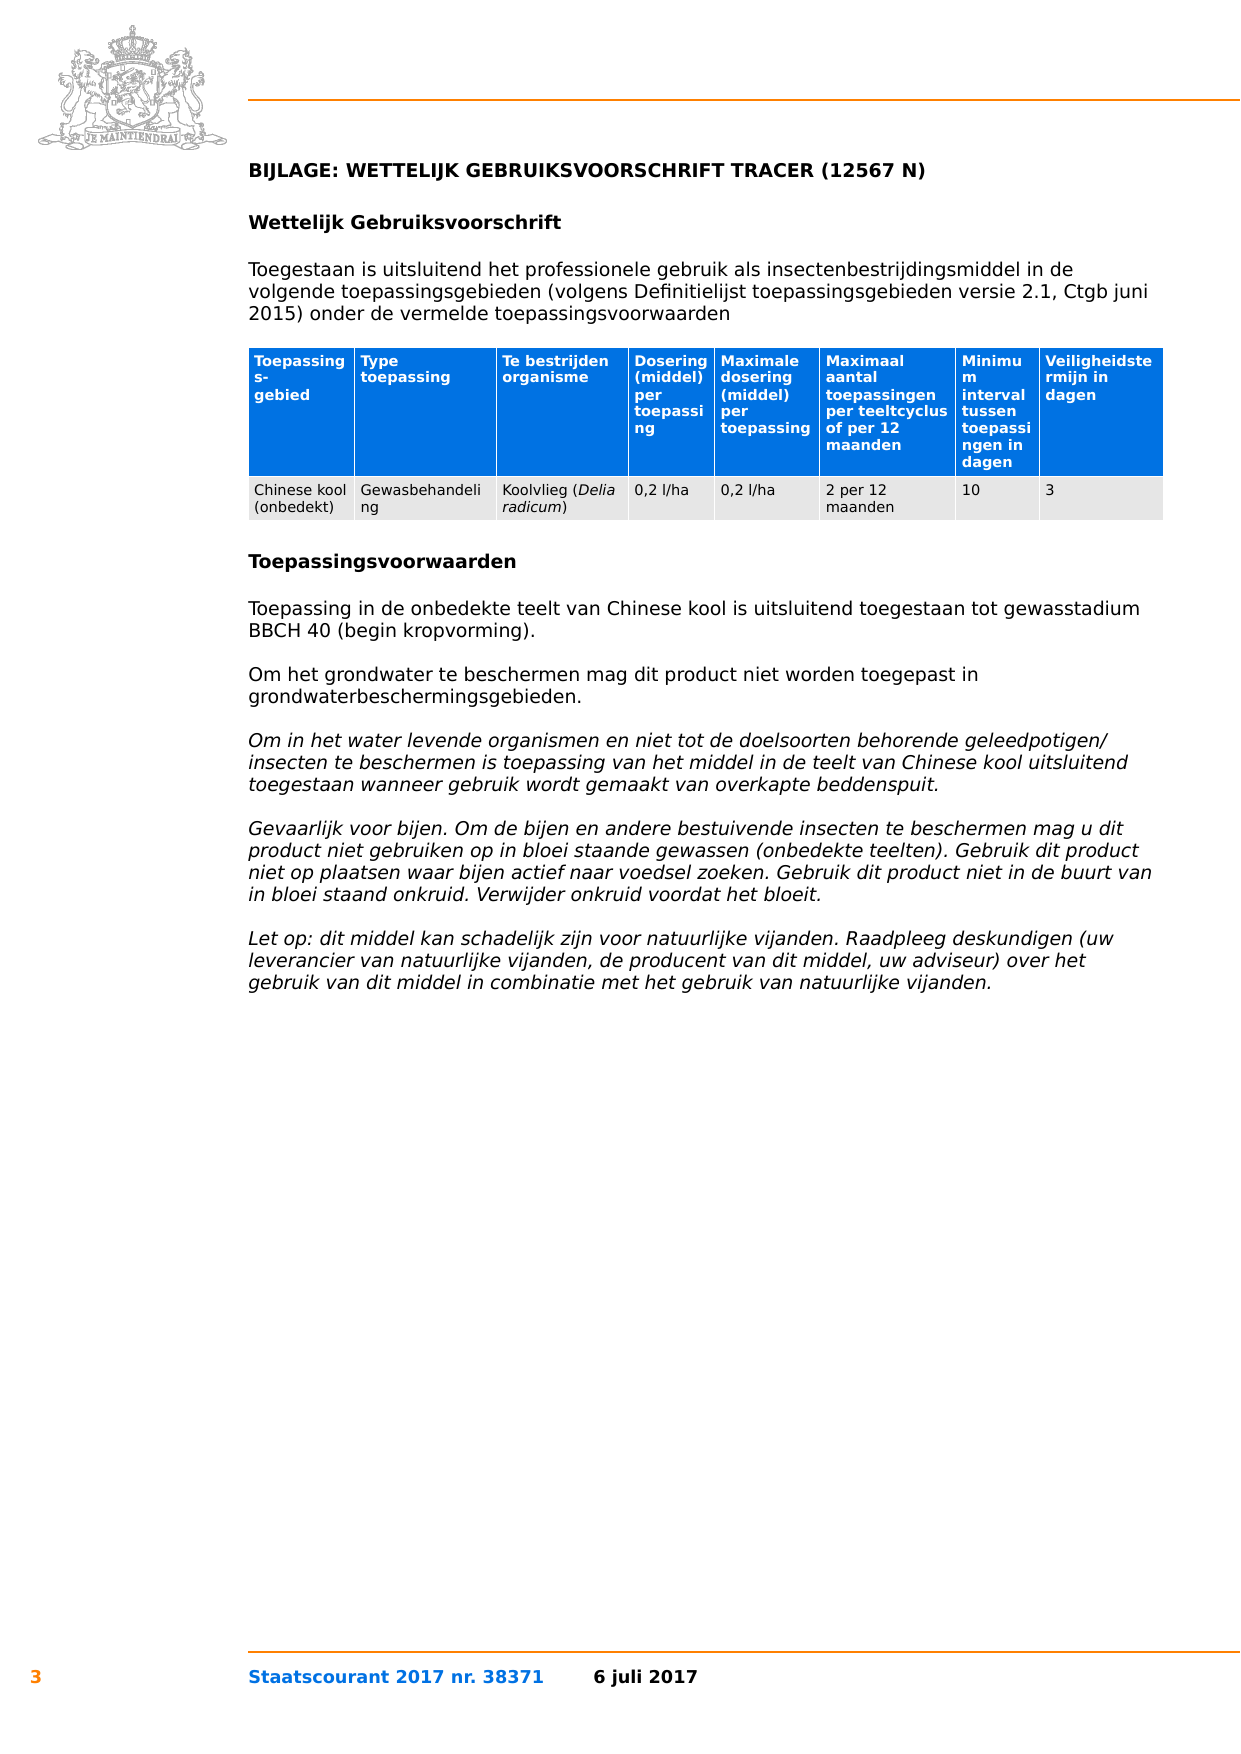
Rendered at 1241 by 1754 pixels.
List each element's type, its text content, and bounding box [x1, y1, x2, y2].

table_header Minimum interval tussen toepassingen in dagen [956, 348, 1039, 476]
text Toepassing in de onbedekte teelt van Chinese kool is uitsluitend toegestaan tot gewasstadium BBCH 40 (begin kropvorming). [248, 598, 1163, 642]
text Toegestaan is uitsluitend het professionele gebruik als insectenbestrijdingsmiddel in de volgende toepassingsgebieden (volgens Definitielijst toepassingsgebieden versie 2.1, Ctgb juni 2015) onder de vermelde toepassingsvoorwaarden [248, 259, 1163, 325]
subtitle Wettelijk Gebruiksvoorschrift [248, 212, 1163, 234]
table_cell Koolvlieg (Delia radicum) [497, 477, 628, 520]
table_header Veiligheidstermijn in dagen [1040, 348, 1163, 476]
table_cell 3 [1040, 477, 1163, 520]
table_cell Chinese kool (onbedekt) [249, 477, 354, 520]
subtitle BIJLAGE: WETTELIJK GEBRUIKSVOORSCHRIFT TRACER (12567 N) [248, 160, 1163, 182]
table_cell 0,2 l/ha [629, 477, 714, 520]
table_header Maximaal aantal toepassingen per teeltcyclus of per 12 maanden [820, 348, 955, 476]
table_header Dosering (middel) per toepassing [629, 348, 714, 476]
table_cell 0,2 l/ha [715, 477, 819, 520]
subtitle Toepassingsvoorwaarden [248, 551, 1163, 573]
table_header Maximale dosering (middel) per toepassing [715, 348, 819, 476]
table_cell 2 per 12 maanden [820, 477, 955, 520]
text Gevaarlijk voor bijen. Om de bijen en andere bestuivende insecten te beschermen mag u dit product niet gebruiken op in bloei staande gewassen (onbedekte teelten). Gebruik dit product niet op plaatsen waar bijen actief naar voedsel zoeken. Gebruik dit product niet in de buurt van in bloei staand onkruid. Verwijder onkruid voordat het bloeit. [248, 818, 1163, 906]
table_header Te bestrijden organisme [497, 348, 628, 476]
table_header Type toepassing [355, 348, 496, 476]
table_cell 10 [956, 477, 1039, 520]
table_cell Gewasbehandeling [355, 477, 496, 520]
picture [38, 25, 227, 150]
text Om het grondwater te beschermen mag dit product niet worden toegepast in grondwaterbeschermingsgebieden. [248, 664, 1163, 708]
text Om in het water levende organismen en niet tot de doelsoorten behorende geleedpotigen/ insecten te beschermen is toepassing van het middel in de teelt van Chinese kool uitsluitend toegestaan wanneer gebruik wordt gemaakt van overkapte beddenspuit. [248, 730, 1163, 796]
table_header Toepassings- gebied [249, 348, 354, 476]
text Let op: dit middel kan schadelijk zijn voor natuurlijke vijanden. Raadpleeg deskundigen (uw leverancier van natuurlijke vijanden, de producent van dit middel, uw adviseur) over het gebruik van dit middel in combinatie met het gebruik van natuurlijke vijanden. [248, 928, 1163, 993]
